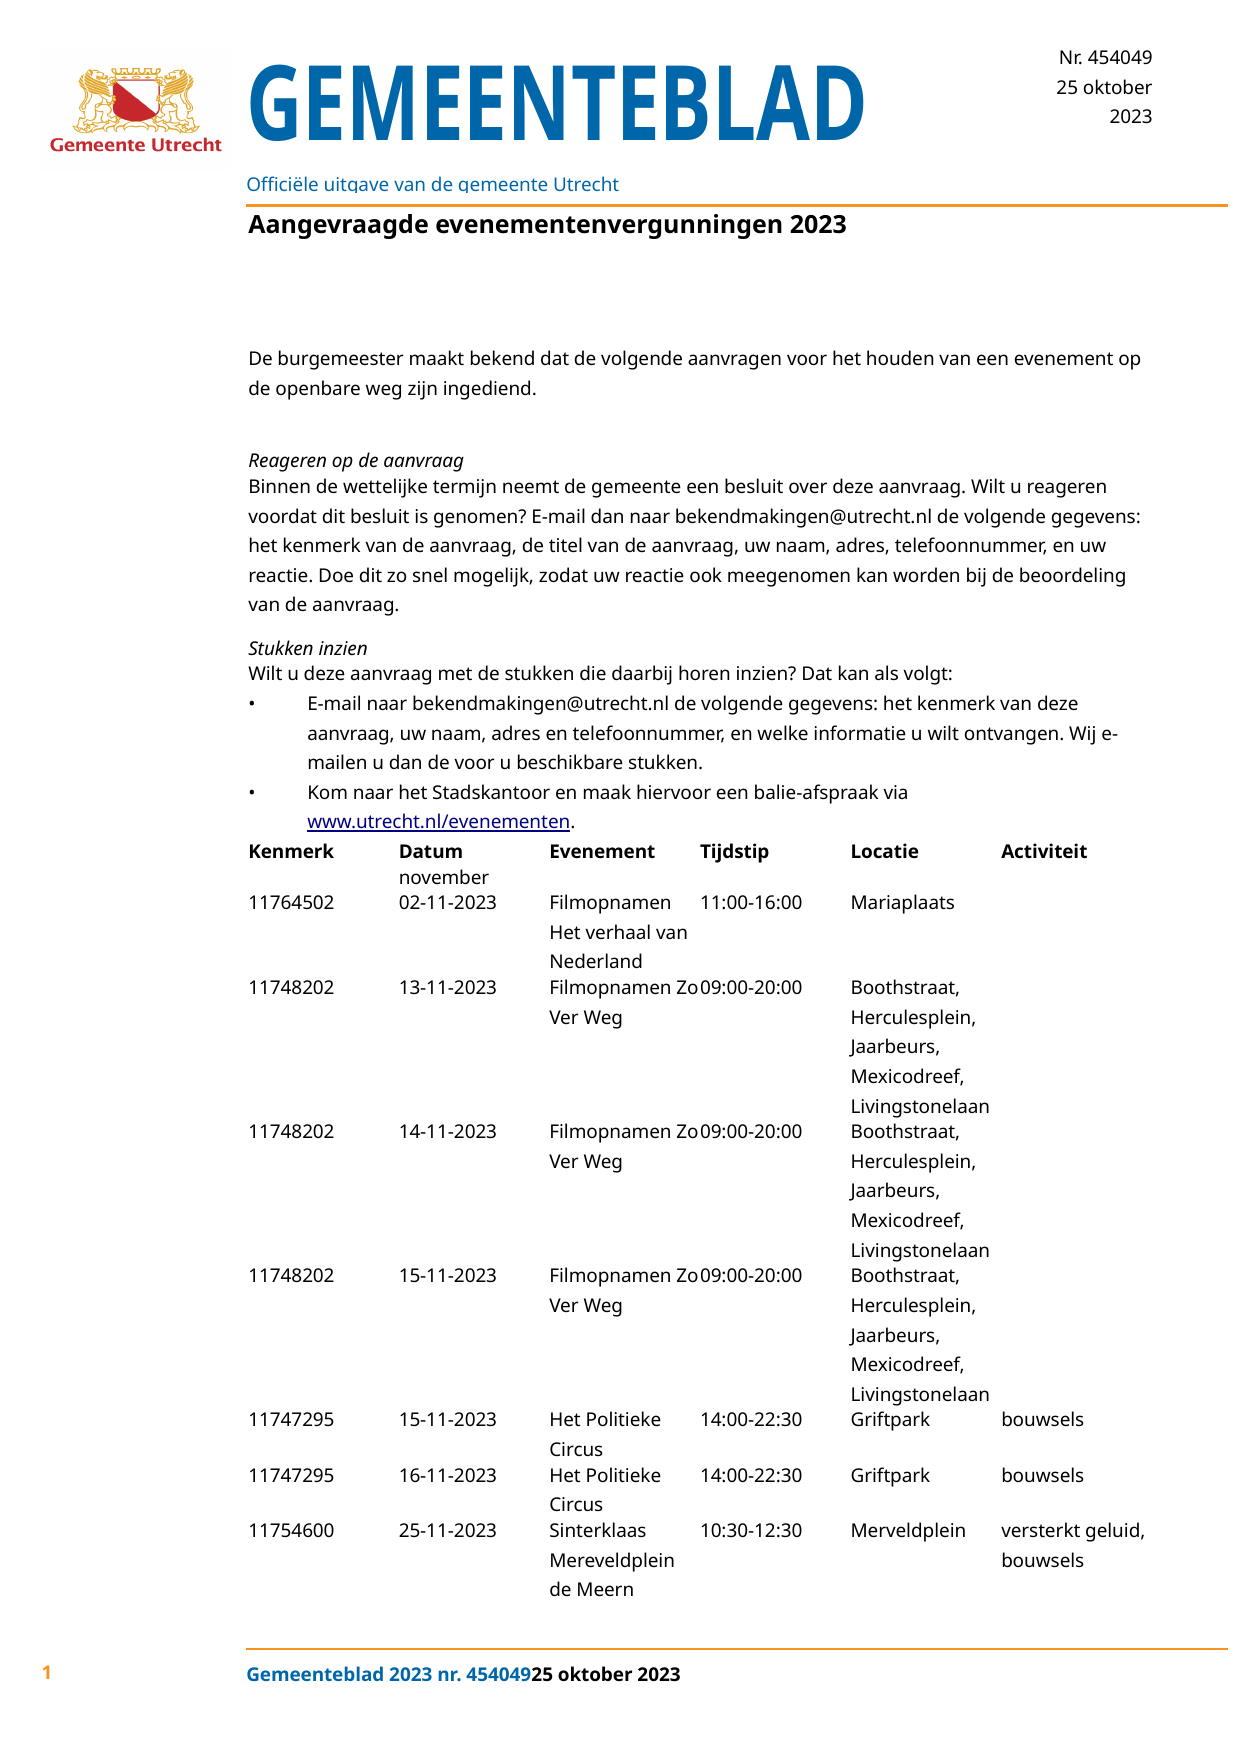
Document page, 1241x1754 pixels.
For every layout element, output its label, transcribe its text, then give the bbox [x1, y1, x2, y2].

table_cell Sinterklaas Mereveldplein de Meern [549, 1517, 700, 1602]
text Reageren op de aanvraag [248, 448, 1152, 473]
table_cell [1001, 1119, 1152, 1263]
table_cell 11747295 [248, 1407, 398, 1462]
table_cell Filmopnamen Zo Ver Weg [549, 1119, 700, 1263]
table_cell 14:00-22:30 [700, 1462, 850, 1517]
table_cell 25-11-2023 [399, 1517, 549, 1602]
table_cell 13-11-2023 [399, 975, 549, 1118]
table_cell [1001, 975, 1152, 1118]
table_cell [700, 864, 850, 889]
table_cell [850, 864, 1001, 889]
text Stukken inzien [248, 635, 1152, 661]
table_cell 02-11-2023 [399, 890, 549, 974]
table_cell Mariaplaats [850, 890, 1001, 974]
table_cell [248, 864, 398, 889]
table_cell 15-11-2023 [399, 1263, 549, 1407]
table_cell 09:00-20:00 [700, 1119, 850, 1263]
text Aangevraagde evenementenvergunningen 2023 [248, 207, 1152, 241]
table_cell Het Politieke Circus [549, 1407, 700, 1462]
table_cell 09:00-20:00 [700, 1263, 850, 1407]
table_cell Boothstraat, Herculesplein, Jaarbeurs, Mexicodreef, Livingstonelaan [850, 975, 1001, 1118]
table_cell 15-11-2023 [399, 1407, 549, 1462]
text Wilt u deze aanvraag met de stukken die daarbij horen inzien? Dat kan als volgt: [248, 661, 1152, 686]
table_cell 11:00-16:00 [700, 890, 850, 974]
table_cell Boothstraat, Herculesplein, Jaarbeurs, Mexicodreef, Livingstonelaan [850, 1119, 1001, 1263]
table_cell 11747295 [248, 1462, 398, 1517]
table_cell 11748202 [248, 1263, 398, 1407]
table_cell 10:30-12:30 [700, 1517, 850, 1602]
table_cell Filmopnamen Zo Ver Weg [549, 975, 700, 1118]
text De burgemeester maakt bekend dat de volgende aanvragen voor het houden van een evenement op de openbare weg zijn ingediend. [248, 345, 1152, 401]
table_cell Boothstraat, Herculesplein, Jaarbeurs, Mexicodreef, Livingstonelaan [850, 1263, 1001, 1407]
table_cell november [399, 864, 549, 889]
list E-mail naar bekendmakingen@utrecht.nl de volgende gegevens: het kenmerk van deze aanvraag, uw naam, adres en telefoonnummer, en welke informatie u wilt ontvangen. Wij e-mailen u dan de voor u beschikbare stukken. [248, 690, 1152, 775]
table_cell Griftpark [850, 1407, 1001, 1462]
table_header Activiteit [1001, 838, 1152, 864]
table_cell 11764502 [248, 890, 398, 974]
table_header Kenmerk [248, 838, 398, 864]
table_cell [1001, 1263, 1152, 1407]
picture [41, 47, 231, 172]
table_cell versterkt geluid, bouwsels [1001, 1517, 1152, 1602]
table_cell 16-11-2023 [399, 1462, 549, 1517]
table_cell [1001, 864, 1152, 889]
table_cell 11748202 [248, 1119, 398, 1263]
table_cell 11748202 [248, 975, 398, 1118]
table_cell Het Politieke Circus [549, 1462, 700, 1517]
table_cell bouwsels [1001, 1407, 1152, 1462]
list Kom naar het Stadskantoor en maak hiervoor een balie-afspraak via www.utrecht.nl/evenementen. [248, 779, 1152, 834]
table_cell Filmopnamen Zo Ver Weg [549, 1263, 700, 1407]
table_cell 11754600 [248, 1517, 398, 1602]
table_header Tijdstip [700, 838, 850, 864]
table_cell Griftpark [850, 1462, 1001, 1517]
table_cell 09:00-20:00 [700, 975, 850, 1118]
table_cell 14:00-22:30 [700, 1407, 850, 1462]
table_cell [549, 864, 700, 889]
text Binnen de wettelijke termijn neemt de gemeente een besluit over deze aanvraag. Wilt u reageren voordat dit besluit is genomen? E-mail dan naar bekendmakingen@utrecht.nl de volgende gegevens: het kenmerk van de aanvraag, de titel van de aanvraag, uw naam, adres, telefoonnummer, en uw reactie. Doe dit zo snel mogelijk, zodat uw reactie ook meegenomen kan worden bij de beoordeling van de aanvraag. [248, 473, 1152, 617]
table_header Evenement [549, 838, 700, 864]
table_cell Filmopnamen Het verhaal van Nederland [549, 890, 700, 974]
table_cell 14-11-2023 [399, 1119, 549, 1263]
table_header Locatie [850, 838, 1001, 864]
table_cell Merveldplein [850, 1517, 1001, 1602]
table_cell [1001, 890, 1152, 974]
table_header Datum [399, 838, 549, 864]
table_cell bouwsels [1001, 1462, 1152, 1517]
